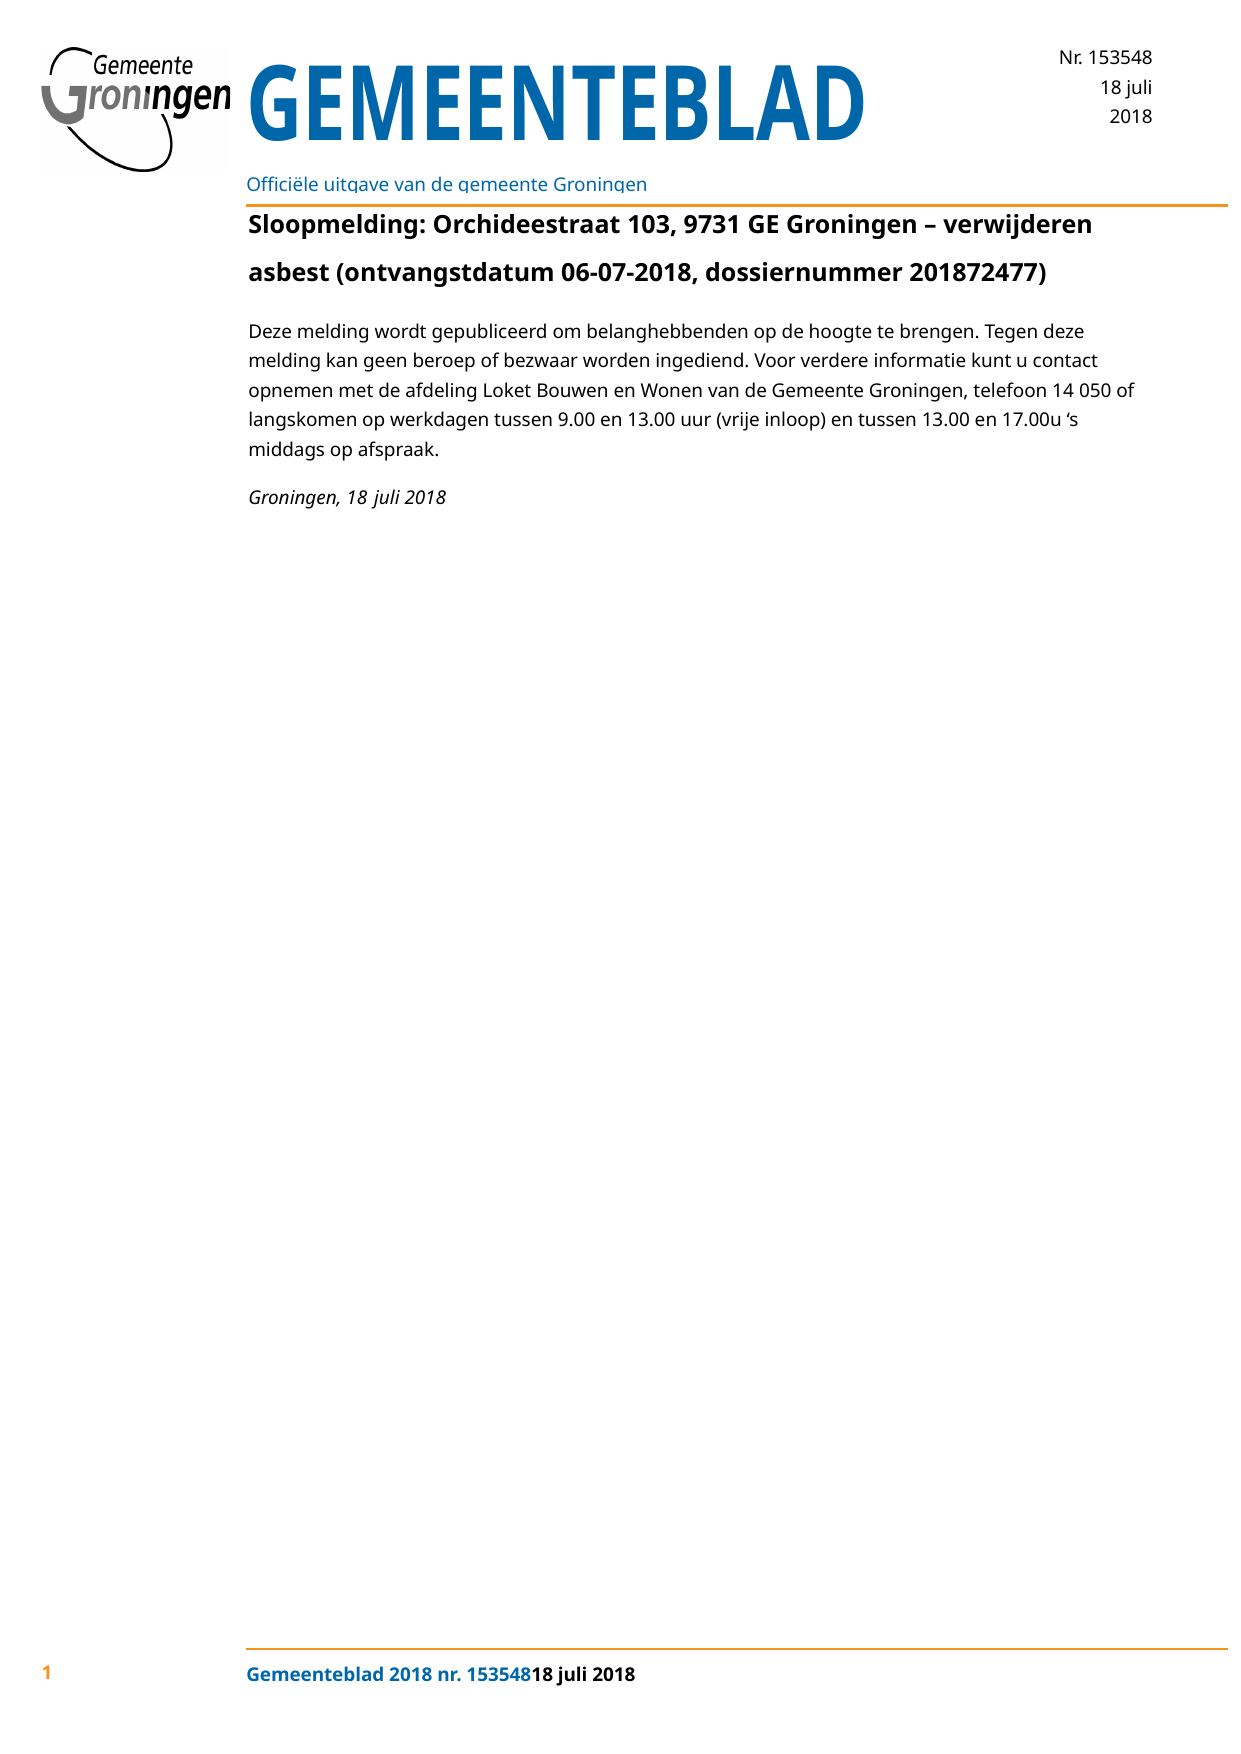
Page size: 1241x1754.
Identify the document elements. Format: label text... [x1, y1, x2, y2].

text Deze melding wordt gepubliceerd om belanghebbenden op de hoogte te brengen. Tegen deze melding kan geen beroep of bezwaar worden ingediend. Voor verdere informatie kunt u contact opnemen met de afdeling Loket Bouwen en Wonen van de Gemeente Groningen, telefoon 14 050 of langskomen op werkdagen tussen 9.00 en 13.00 uur (vrije inloop) en tussen 13.00 en 17.00u ‘s middags op afspraak. [248, 318, 1152, 462]
text Groningen, 18 juli 2018 [248, 484, 1152, 510]
text Sloopmelding: Orchideestraat 103, 9731 GE Groningen – verwijderen asbest (ontvangstdatum 06-07-2018, dossiernummer 201872477) [248, 207, 1152, 288]
picture [41, 47, 231, 172]
